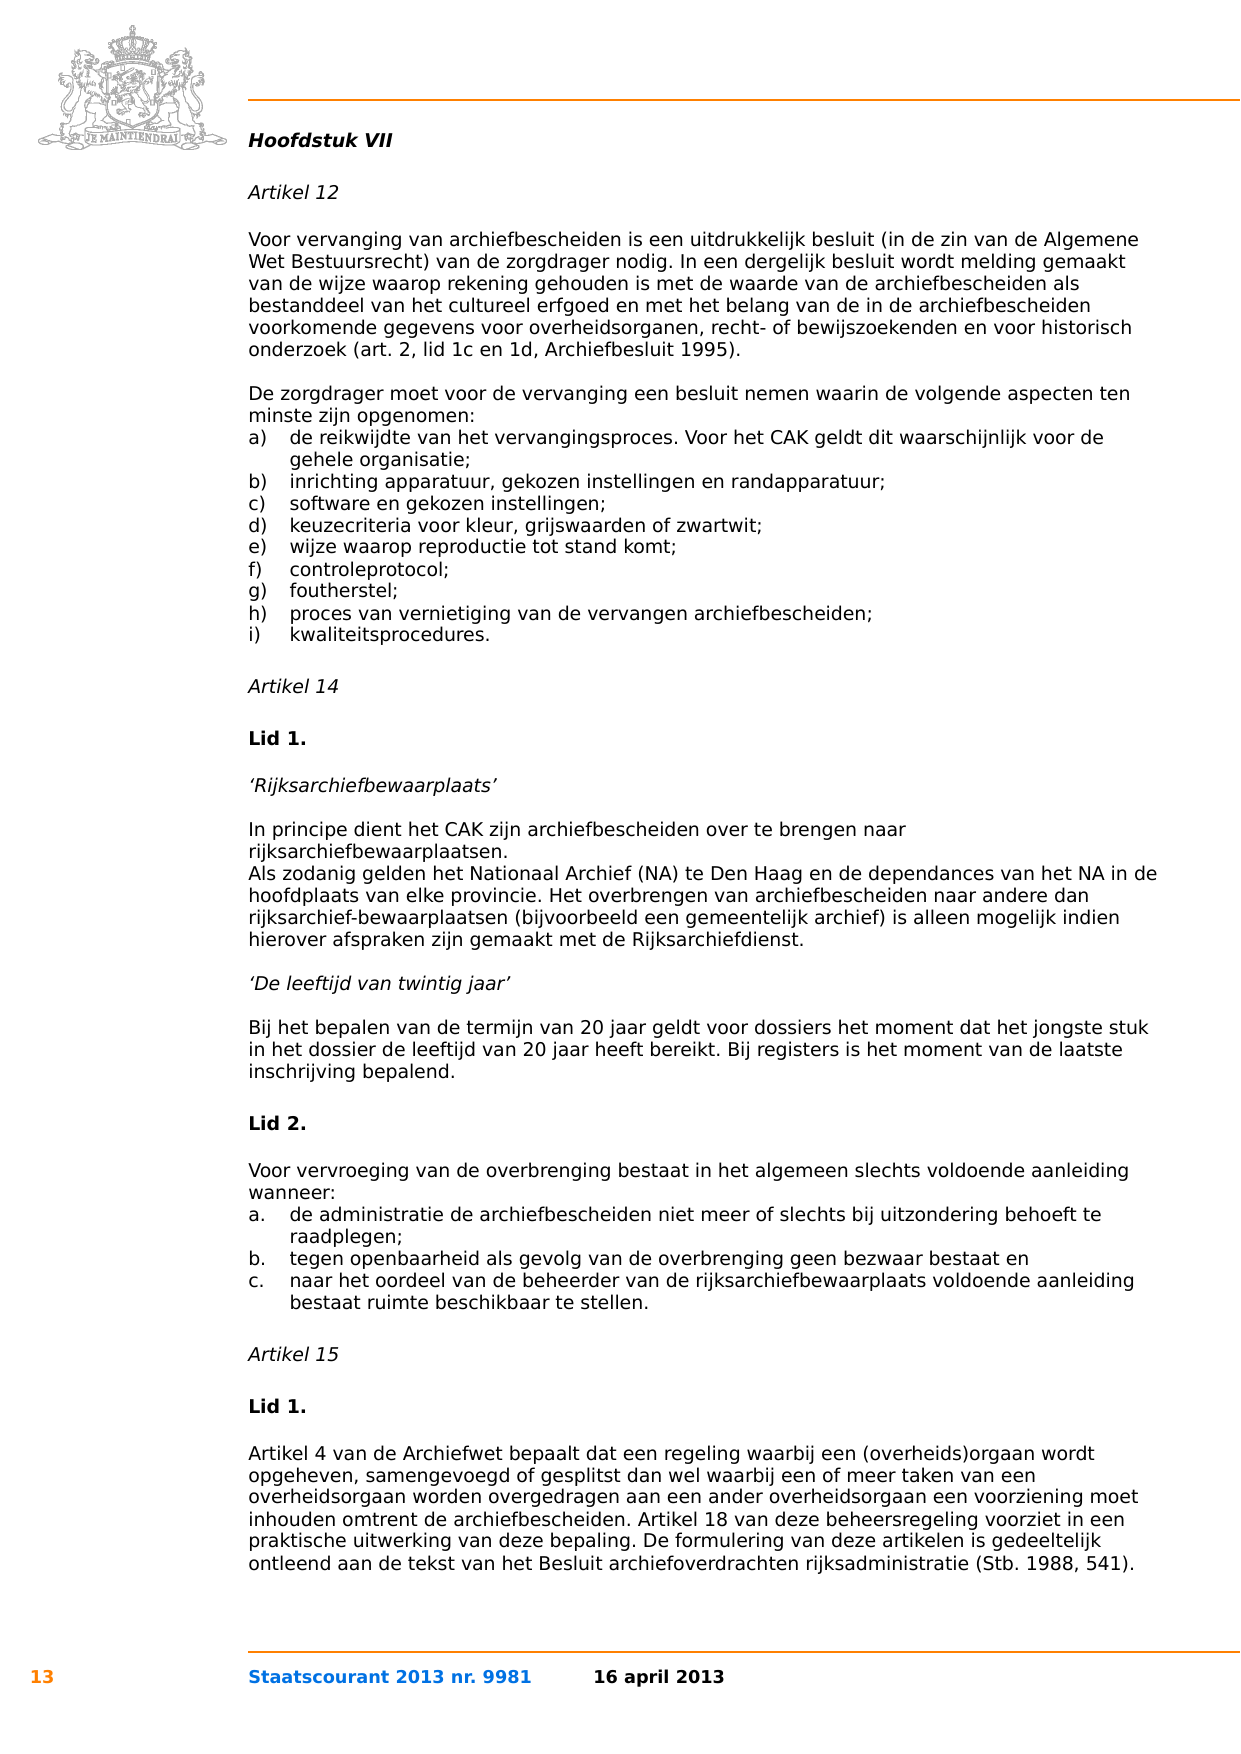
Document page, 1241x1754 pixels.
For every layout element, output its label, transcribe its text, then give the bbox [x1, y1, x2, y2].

text h) proces van vernietiging van de vervangen archiefbescheiden; [248, 602, 1163, 624]
subtitle Hoofdstuk VII [248, 130, 1163, 152]
text De zorgdrager moet voor de vervanging een besluit nemen waarin de volgende aspecten ten minste zijn opgenomen: [248, 383, 1163, 427]
subtitle Artikel 12 [248, 182, 1163, 204]
subtitle Lid 2. [248, 1113, 1163, 1135]
text Voor vervanging van archiefbescheiden is een uitdrukkelijk besluit (in de zin van de Algemene Wet Bestuursrecht) van de zorgdrager nodig. In een dergelijk besluit wordt melding gemaakt van de wijze waarop rekening gehouden is met de waarde van de archiefbescheiden als bestanddeel van het cultureel erfgoed en met het belang van de in de archiefbescheiden voorkomende gegevens voor overheidsorganen, recht- of bewijszoekenden en voor historisch onderzoek (art. 2, lid 1c en 1d, Archiefbesluit 1995). [248, 229, 1163, 361]
text c) software en gekozen instellingen; [248, 492, 1163, 514]
subtitle Artikel 14 [248, 676, 1163, 698]
text b) inrichting apparatuur, gekozen instellingen en randapparatuur; [248, 471, 1163, 492]
text b. tegen openbaarheid als gevolg van de overbrenging geen bezwaar bestaat en [248, 1248, 1163, 1269]
subtitle Lid 1. [248, 728, 1163, 750]
text Bij het bepalen van de termijn van 20 jaar geldt voor dossiers het moment dat het jongste stuk in het dossier de leeftijd van 20 jaar heeft bereikt. Bij registers is het moment van de laatste inschrijving bepalend. [248, 1017, 1163, 1083]
text a) de reikwijdte van het vervangingsproces. Voor het CAK geldt dit waarschijnlijk voor de gehele organisatie; [248, 427, 1163, 471]
text e) wijze waarop reproductie tot stand komt; [248, 536, 1163, 558]
text f) controleprotocol; [248, 558, 1163, 580]
text d) keuzecriteria voor kleur, grijswaarden of zwartwit; [248, 514, 1163, 536]
text g) foutherstel; [248, 580, 1163, 602]
text In principe dient het CAK zijn archiefbescheiden over te brengen naar rijksarchiefbewaarplaatsen. [248, 819, 1163, 863]
text c. naar het oordeel van de beheerder van de rijksarchiefbewaarplaats voldoende aanleiding bestaat ruimte beschikbaar te stellen. [248, 1269, 1163, 1313]
subtitle ‘Rijksarchiefbewaarplaats’ [248, 775, 1163, 797]
subtitle ‘De leeftijd van twintig jaar’ [248, 973, 1163, 995]
subtitle Artikel 15 [248, 1343, 1163, 1366]
picture [38, 25, 227, 150]
text Voor vervroeging van de overbrenging bestaat in het algemeen slechts voldoende aanleiding wanneer: [248, 1160, 1163, 1204]
text i) kwaliteitsprocedures. [248, 624, 1163, 646]
subtitle Lid 1. [248, 1396, 1163, 1417]
text Als zodanig gelden het Nationaal Archief (NA) te Den Haag en de dependances van het NA in de hoofdplaats van elke provincie. Het overbrengen van archiefbescheiden naar andere dan rijksarchief-bewaarplaatsen (bijvoorbeeld een gemeentelijk archief) is alleen mogelijk indien hierover afspraken zijn gemaakt met de Rijksarchiefdienst. [248, 863, 1163, 951]
text Artikel 4 van de Archiefwet bepaalt dat een regeling waarbij een (overheids)orgaan wordt opgeheven, samengevoegd of gesplitst dan wel waarbij een of meer taken van een overheidsorgaan worden overgedragen aan een ander overheidsorgaan een voorziening moet inhouden omtrent de archiefbescheiden. Artikel 18 van deze beheersregeling voorziet in een praktische uitwerking van deze bepaling. De formulering van deze artikelen is gedeeltelijk ontleend aan de tekst van het Besluit archiefoverdrachten rijksadministratie (Stb. 1988, 541). [248, 1442, 1163, 1574]
text a. de administratie de archiefbescheiden niet meer of slechts bij uitzondering behoeft te raadplegen; [248, 1204, 1163, 1248]
